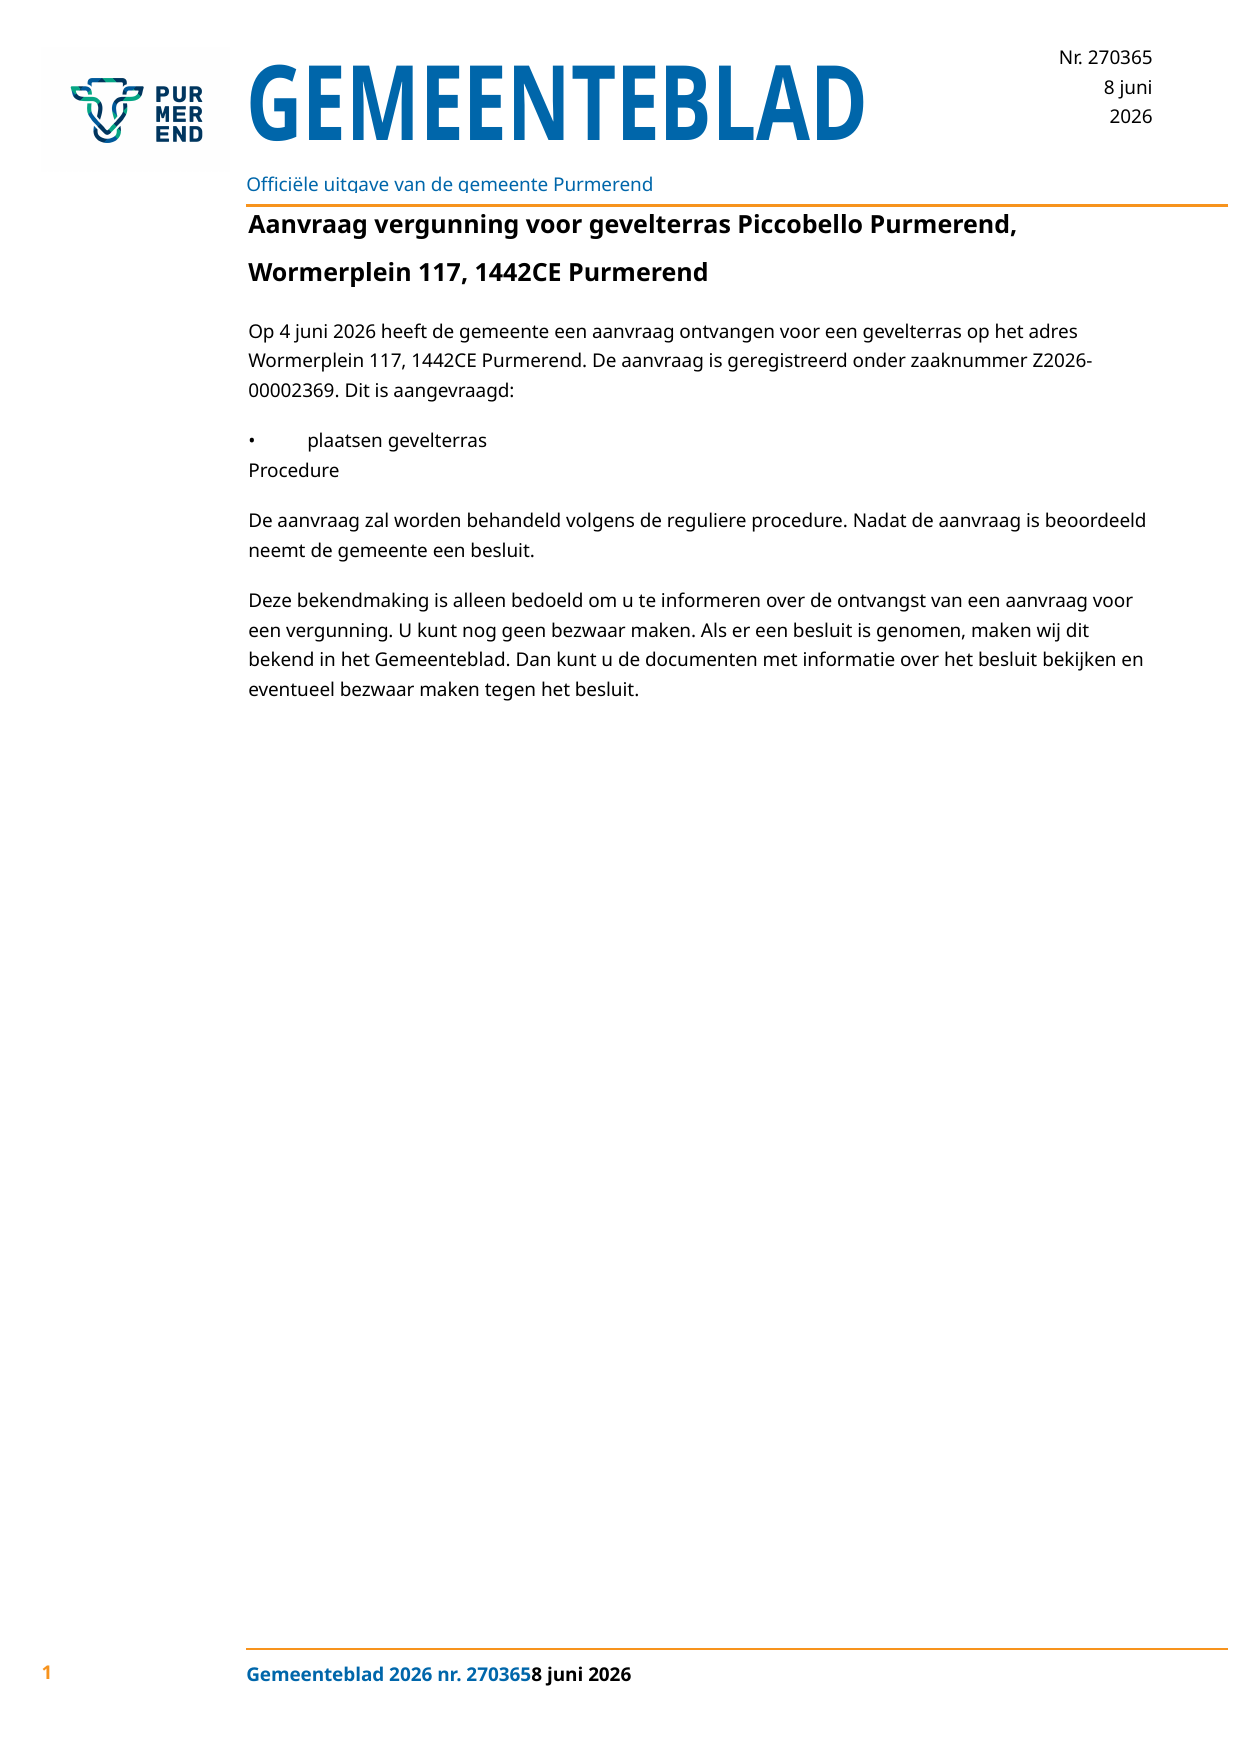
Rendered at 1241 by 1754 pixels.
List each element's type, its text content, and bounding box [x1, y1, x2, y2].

text Deze bekendmaking is alleen bedoeld om u te informeren over de ontvangst van een aanvraag voor een vergunning. U kunt nog geen bezwaar maken. Als er een besluit is genomen, maken wij dit bekend in het Gemeenteblad. Dan kunt u de documenten met informatie over het besluit bekijken en eventueel bezwaar maken tegen het besluit. [248, 587, 1152, 702]
text Aanvraag vergunning voor gevelterras Piccobello Purmerend, Wormerplein 117, 1442CE Purmerend [248, 207, 1152, 288]
text De aanvraag zal worden behandeld volgens de reguliere procedure. Nadat de aanvraag is beoordeeld neemt de gemeente een besluit. [248, 507, 1152, 563]
list plaatsen gevelterras [248, 427, 1152, 453]
picture [41, 47, 231, 172]
text Op 4 juni 2026 heeft de gemeente een aanvraag ontvangen voor een gevelterras op het adres Wormerplein 117, 1442CE Purmerend. De aanvraag is geregistreerd onder zaaknummer Z2026-00002369. Dit is aangevraagd: [248, 318, 1152, 403]
text Procedure [248, 457, 1152, 483]
